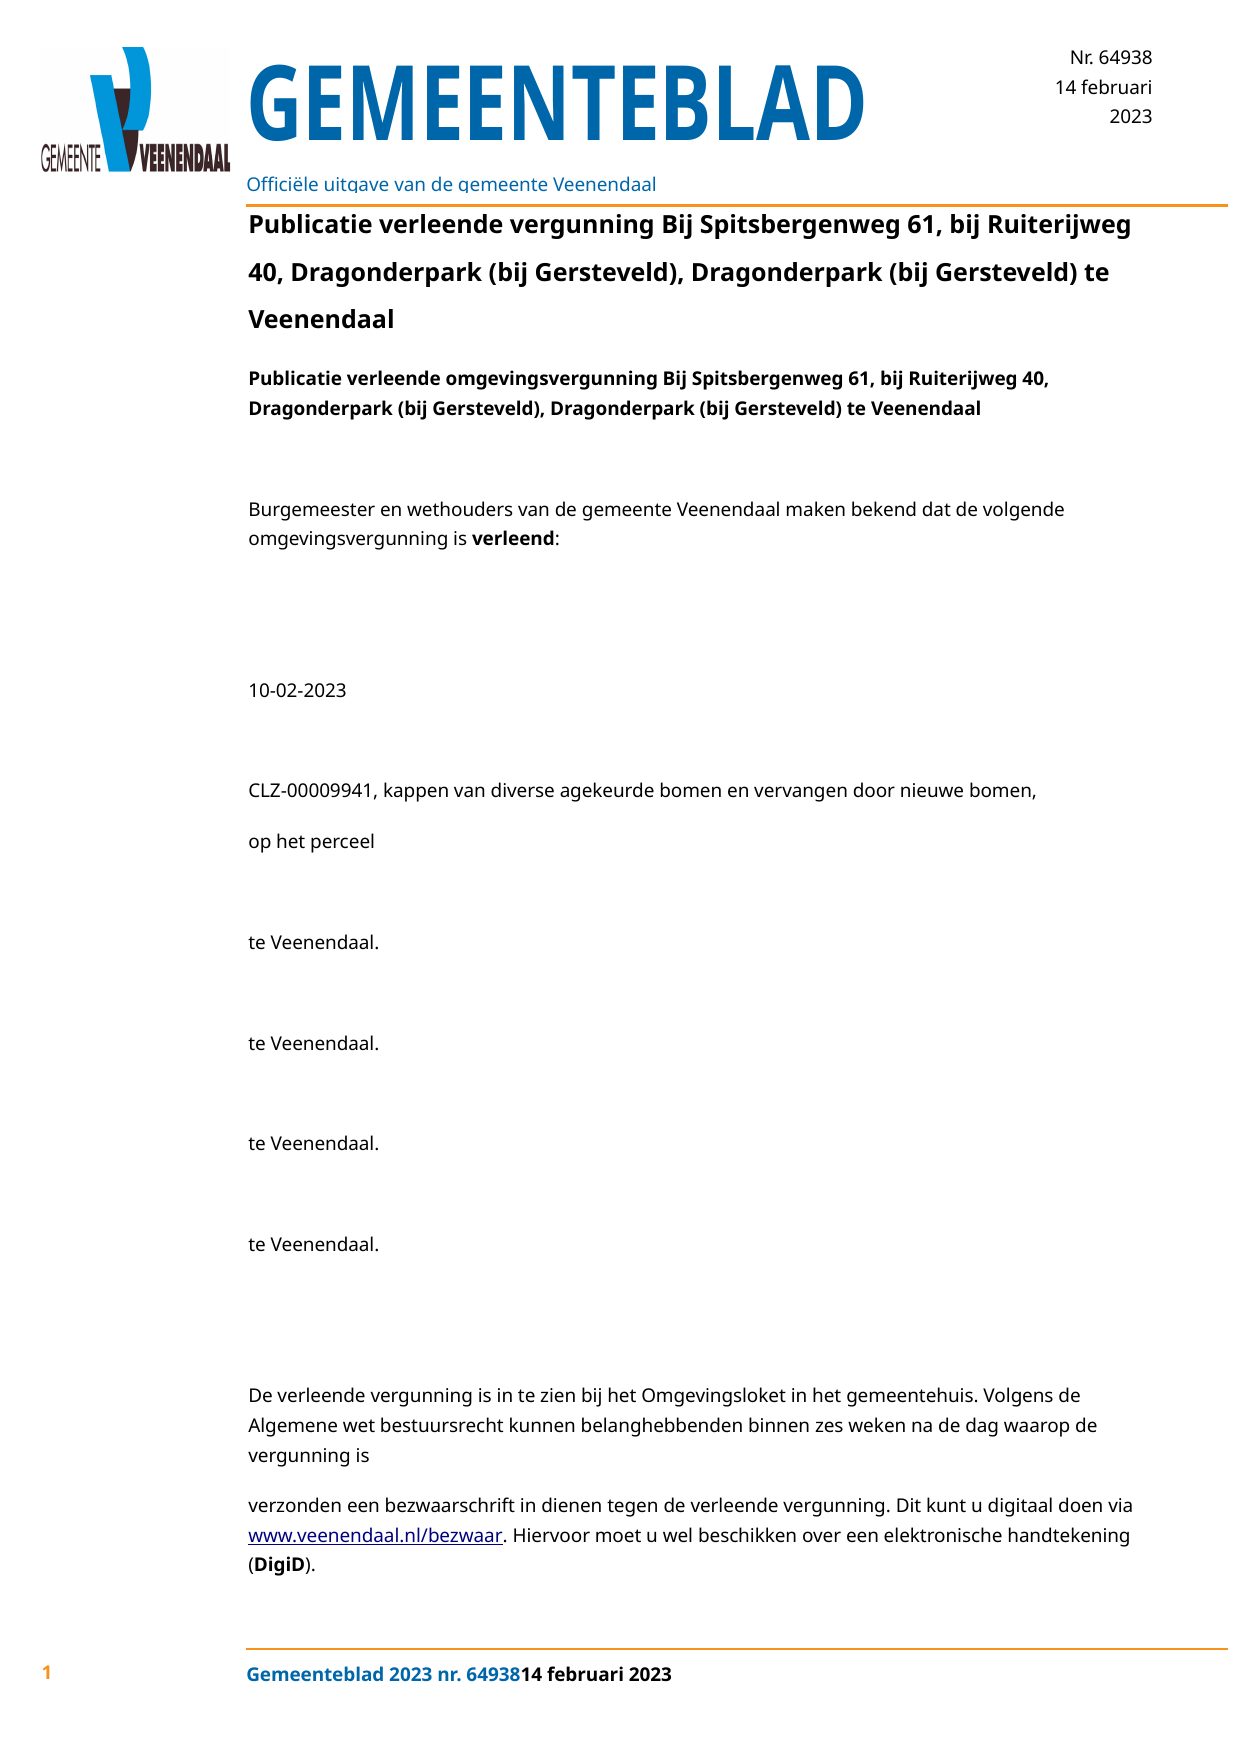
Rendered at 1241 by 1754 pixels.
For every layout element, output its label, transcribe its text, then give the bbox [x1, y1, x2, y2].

text De verleende vergunning is in te zien bij het Omgevingsloket in het gemeentehuis. Volgens de Algemene wet bestuursrecht kunnen belanghebbenden binnen zes weken na de dag waarop de vergunning is [248, 1383, 1152, 1467]
text Burgemeester en wethouders van de gemeente Veenendaal maken bekend dat de volgende omgevingsvergunning is verleend: [248, 496, 1152, 551]
text te Veenendaal. [248, 1131, 1152, 1156]
text Publicatie verleende omgevingsvergunning Bij Spitsbergenweg 61, bij Ruiterijweg 40, Dragonderpark (bij Gersteveld), Dragonderpark (bij Gersteveld) te Veenendaal [248, 366, 1152, 421]
text te Veenendaal. [248, 929, 1152, 954]
text te Veenendaal. [248, 1030, 1152, 1055]
text 10-02-2023 [248, 677, 1152, 702]
text te Veenendaal. [248, 1231, 1152, 1257]
text CLZ-00009941, kappen van diverse agekeurde bomen en vervangen door nieuwe bomen, [248, 778, 1152, 803]
text op het perceel [248, 828, 1152, 854]
text Publicatie verleende vergunning Bij Spitsbergenweg 61, bij Ruiterijweg 40, Dragonderpark (bij Gersteveld), Dragonderpark (bij Gersteveld) te Veenendaal [248, 207, 1152, 336]
picture [41, 47, 130, 172]
text verzonden een bezwaarschrift in dienen tegen de verleende vergunning. Dit kunt u digitaal doen via www.veenendaal.nl/bezwaar. Hiervoor moet u wel beschikken over een elektronische handtekening (DigiD). [248, 1492, 1152, 1577]
picture [123, 47, 231, 172]
